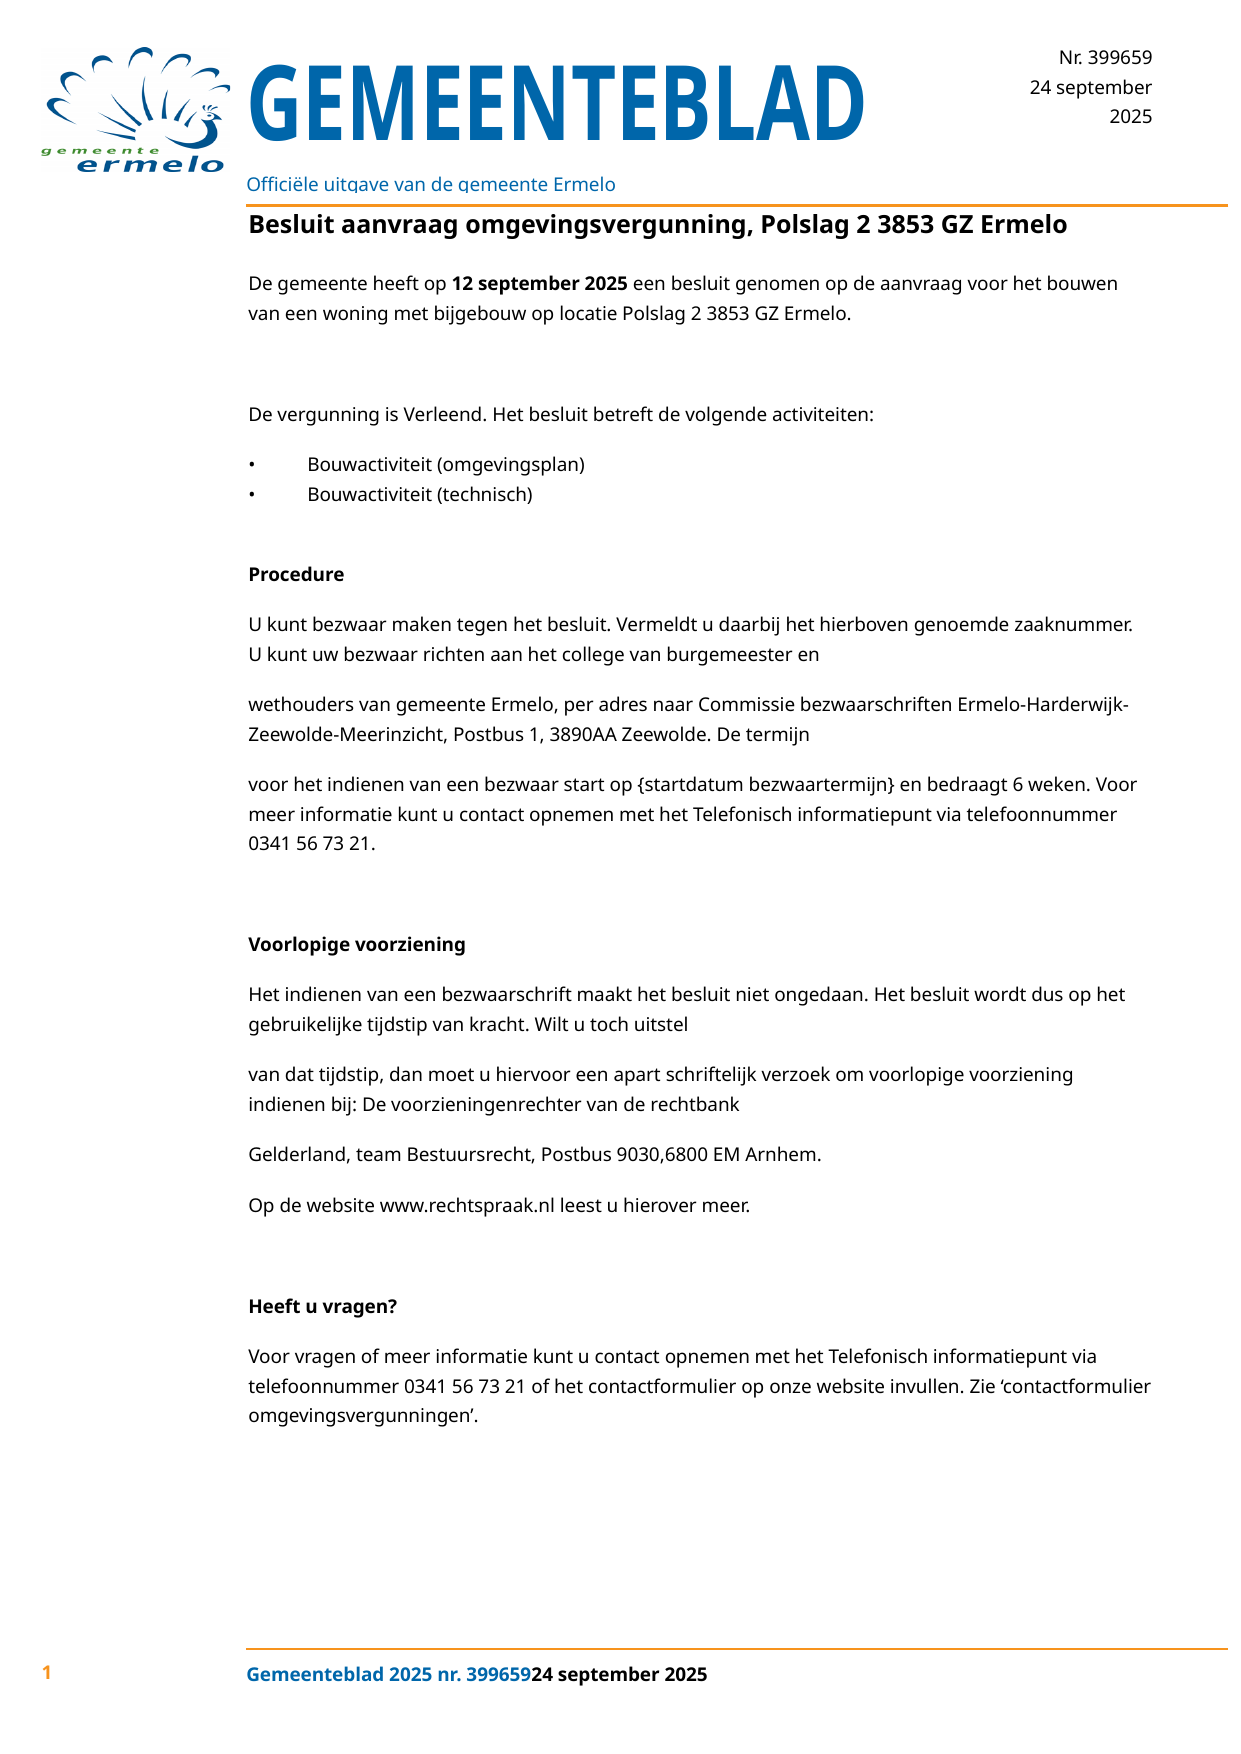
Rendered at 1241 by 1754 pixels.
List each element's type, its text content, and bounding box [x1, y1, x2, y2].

text Heeft u vragen? [248, 1293, 1152, 1318]
text van dat tijdstip, dan moet u hiervoor een apart schriftelijk verzoek om voorlopige voorziening indienen bij: De voorzieningenrechter van de rechtbank [248, 1062, 1152, 1117]
text Procedure [248, 561, 1152, 586]
text wethouders van gemeente Ermelo, per adres naar Commissie bezwaarschriften Ermelo-Harderwijk-Zeewolde-Meerinzicht, Postbus 1, 3890AA Zeewolde. De termijn [248, 691, 1152, 746]
text Op de website www.rechtspraak.nl leest u hierover meer. [248, 1192, 1152, 1218]
text De gemeente heeft op 12 september 2025 een besluit genomen op de aanvraag voor het bouwen van een woning met bijgebouw op locatie Polslag 2 3853 GZ Ermelo. [248, 270, 1152, 326]
picture [41, 47, 231, 172]
text Gelderland, team Bestuursrecht, Postbus 9030,6800 EM Arnhem. [248, 1142, 1152, 1167]
text De vergunning is Verleend. Het besluit betreft de volgende activiteiten: [248, 401, 1152, 426]
text Voor vragen of meer informatie kunt u contact opnemen met het Telefonisch informatiepunt via telefoonnummer 0341 56 73 21 of het contactformulier op onze website invullen. Zie ‘contactformulier omgevingsvergunningen’. [248, 1343, 1152, 1428]
list Bouwactiviteit (technisch) [248, 481, 1152, 506]
text Besluit aanvraag omgevingsvergunning, Polslag 2 3853 GZ Ermelo [248, 207, 1152, 241]
text voor het indienen van een bezwaar start op {startdatum bezwaartermijn} en bedraagt 6 weken. Voor meer informatie kunt u contact opnemen met het Telefonisch informatiepunt via telefoonnummer 0341 56 73 21. [248, 771, 1152, 856]
list Bouwactiviteit (omgevingsplan) [248, 451, 1152, 477]
text Voorlopige voorziening [248, 931, 1152, 957]
text U kunt bezwaar maken tegen het besluit. Vermeldt u daarbij het hierboven genoemde zaaknummer. U kunt uw bezwaar richten aan het college van burgemeester en [248, 611, 1152, 666]
text Het indienen van een bezwaarschrift maakt het besluit niet ongedaan. Het besluit wordt dus op het gebruikelijke tijdstip van kracht. Wilt u toch uitstel [248, 982, 1152, 1037]
